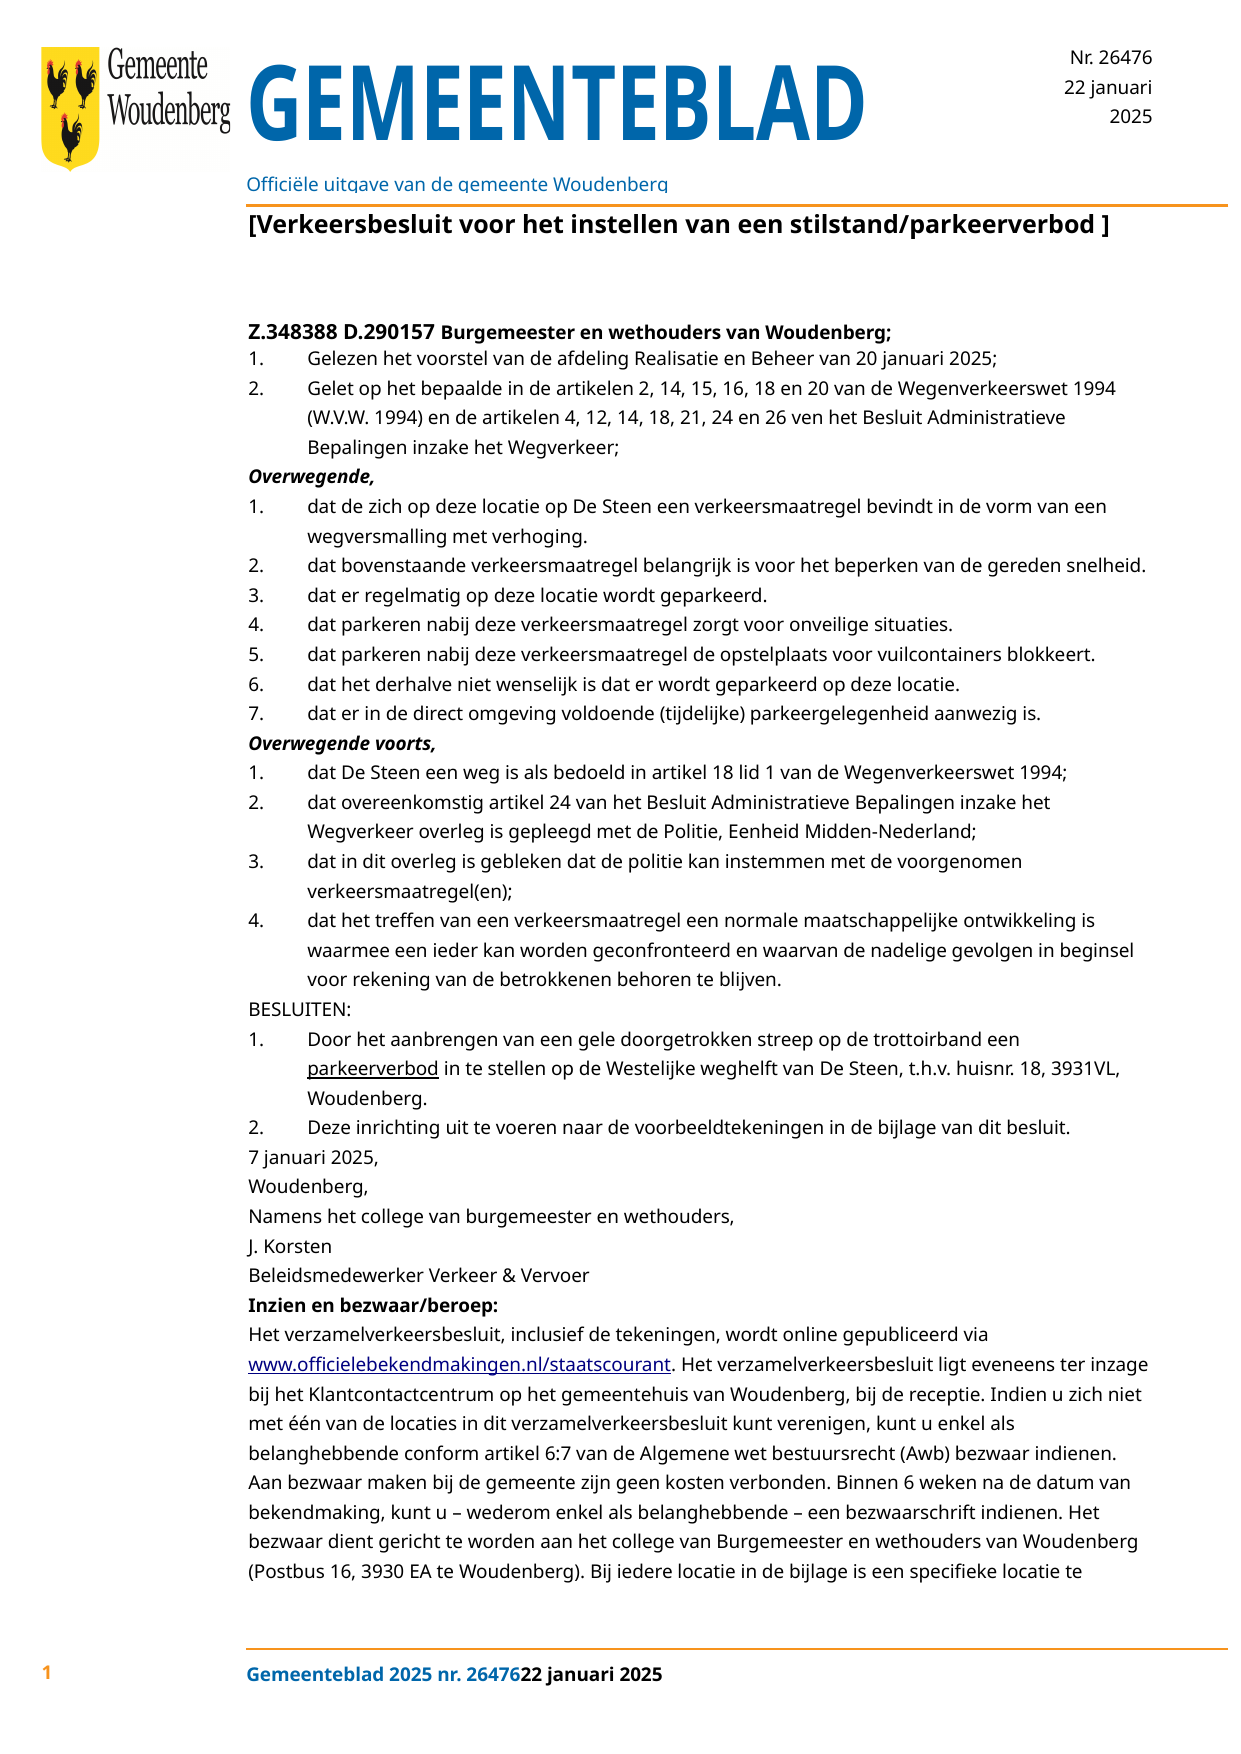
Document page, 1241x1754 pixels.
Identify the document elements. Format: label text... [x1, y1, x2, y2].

list dat overeenkomstig artikel 24 van het Besluit Administratieve Bepalingen inzake het Wegverkeer overleg is gepleegd met de Politie, Eenheid Midden-Nederland; [248, 789, 1152, 844]
list Deze inrichting uit te voeren naar de voorbeeldtekeningen in de bijlage van dit besluit. [248, 1114, 1152, 1140]
list dat het derhalve niet wenselijk is dat er wordt geparkeerd op deze locatie. [248, 671, 1152, 696]
list dat parkeren nabij deze verkeersmaatregel zorgt voor onveilige situaties. [248, 612, 1152, 637]
list Door het aanbrengen van een gele doorgetrokken streep op de trottoirband een parkeerverbod in te stellen op de Westelijke weghelft van De Steen, t.h.v. huisnr. 18, 3931VL, Woudenberg. [248, 1026, 1152, 1111]
list Gelezen het voorstel van de afdeling Realisatie en Beheer van 20 januari 2025; [248, 345, 1152, 371]
text Het verzamelverkeersbesluit, inclusief de tekeningen, wordt online gepubliceerd via www.officielebekendmakingen.nl/staatscourant. Het verzamelverkeersbesluit ligt eveneens ter inzage bij het Klantcontactcentrum op het gemeentehuis van Woudenberg, bij de receptie. Indien u zich niet met één van de locaties in dit verzamelverkeersbesluit kunt verenigen, kunt u enkel als belanghebbende conform artikel 6:7 van de Algemene wet bestuursrecht (Awb) bezwaar indienen. Aan bezwaar maken bij de gemeente zijn geen kosten verbonden. Binnen 6 weken na de datum van bekendmaking, kunt u – wederom enkel als belanghebbende – een bezwaarschrift indienen. Het bezwaar dient gericht te worden aan het college van Burgemeester en wethouders van Woudenberg (Postbus 16, 3930 EA te Woudenberg). Bij iedere locatie in de bijlage is een specifieke locatie te [248, 1322, 1152, 1584]
text BESLUITEN: [248, 996, 1152, 1022]
text J. Korsten [248, 1233, 1152, 1258]
text 7 januari 2025, [248, 1144, 1152, 1170]
text Beleidsmedewerker Verkeer & Vervoer [248, 1262, 1152, 1288]
text Overwegende, [248, 464, 1152, 489]
list dat het treffen van een verkeersmaatregel een normale maatschappelijke ontwikkeling is waarmee een ieder kan worden geconfronteerd en waarvan de nadelige gevolgen in beginsel voor rekening van de betrokkenen behoren te blijven. [248, 907, 1152, 992]
text Woudenberg, [248, 1174, 1152, 1199]
list dat parkeren nabij deze verkeersmaatregel de opstelplaats voor vuilcontainers blokkeert. [248, 641, 1152, 667]
picture [41, 47, 231, 172]
text Z.348388 D.290157 Burgemeester en wethouders van Woudenberg; [248, 317, 1152, 345]
list dat de zich op deze locatie op De Steen een verkeersmaatregel bevindt in de vorm van een wegversmalling met verhoging. [248, 493, 1152, 548]
list Gelet op het bepaalde in de artikelen 2, 14, 15, 16, 18 en 20 van de Wegenverkeerswet 1994 (W.V.W. 1994) en de artikelen 4, 12, 14, 18, 21, 24 en 26 ven het Besluit Administratieve Bepalingen inzake het Wegverkeer; [248, 375, 1152, 460]
text Overwegende voorts, [248, 730, 1152, 756]
list dat in dit overleg is gebleken dat de politie kan instemmen met de voorgenomen verkeersmaatregel(en); [248, 848, 1152, 903]
text [Verkeersbesluit voor het instellen van een stilstand/parkeerverbod ] [248, 207, 1152, 241]
text Namens het college van burgemeester en wethouders, [248, 1203, 1152, 1229]
list dat er in de direct omgeving voldoende (tijdelijke) parkeergelegenheid aanwezig is. [248, 700, 1152, 726]
list dat De Steen een weg is als bedoeld in artikel 18 lid 1 van de Wegenverkeerswet 1994; [248, 759, 1152, 785]
text Inzien en bezwaar/beroep: [248, 1292, 1152, 1318]
list dat er regelmatig op deze locatie wordt geparkeerd. [248, 582, 1152, 608]
list dat bovenstaande verkeersmaatregel belangrijk is voor het beperken van de gereden snelheid. [248, 552, 1152, 578]
